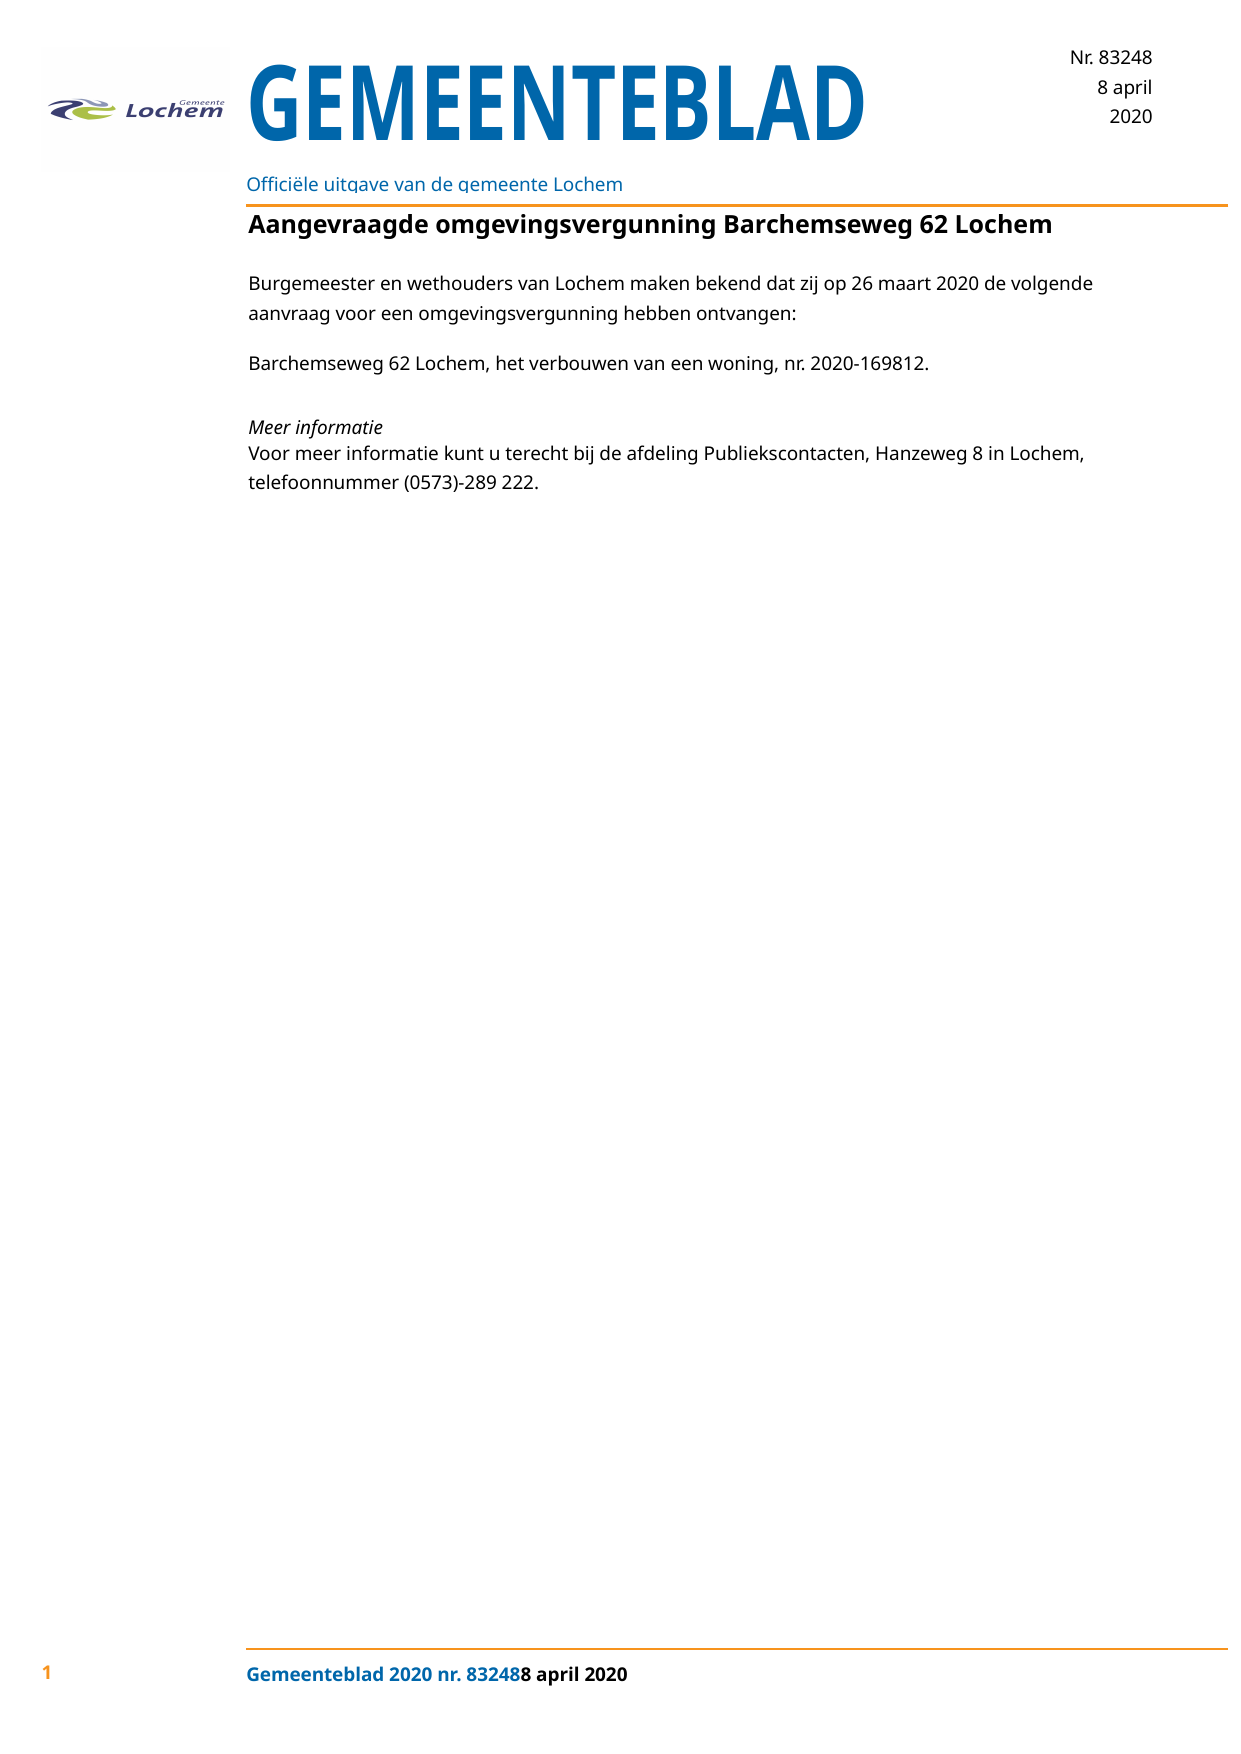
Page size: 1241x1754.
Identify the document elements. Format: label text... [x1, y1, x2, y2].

text Barchemseweg 62 Lochem, het verbouwen van een woning, nr. 2020-169812. [248, 350, 1152, 376]
text Burgemeester en wethouders van Lochem maken bekend dat zij op 26 maart 2020 de volgende aanvraag voor een omgevingsvergunning hebben ontvangen: [248, 270, 1152, 326]
text Voor meer informatie kunt u terecht bij de afdeling Publiekscontacten, Hanzeweg 8 in Lochem, telefoonnummer (0573)-289 222. [248, 440, 1152, 495]
picture [41, 47, 231, 172]
text Meer informatie [248, 414, 1152, 440]
text Aangevraagde omgevingsvergunning Barchemseweg 62 Lochem [248, 207, 1152, 241]
